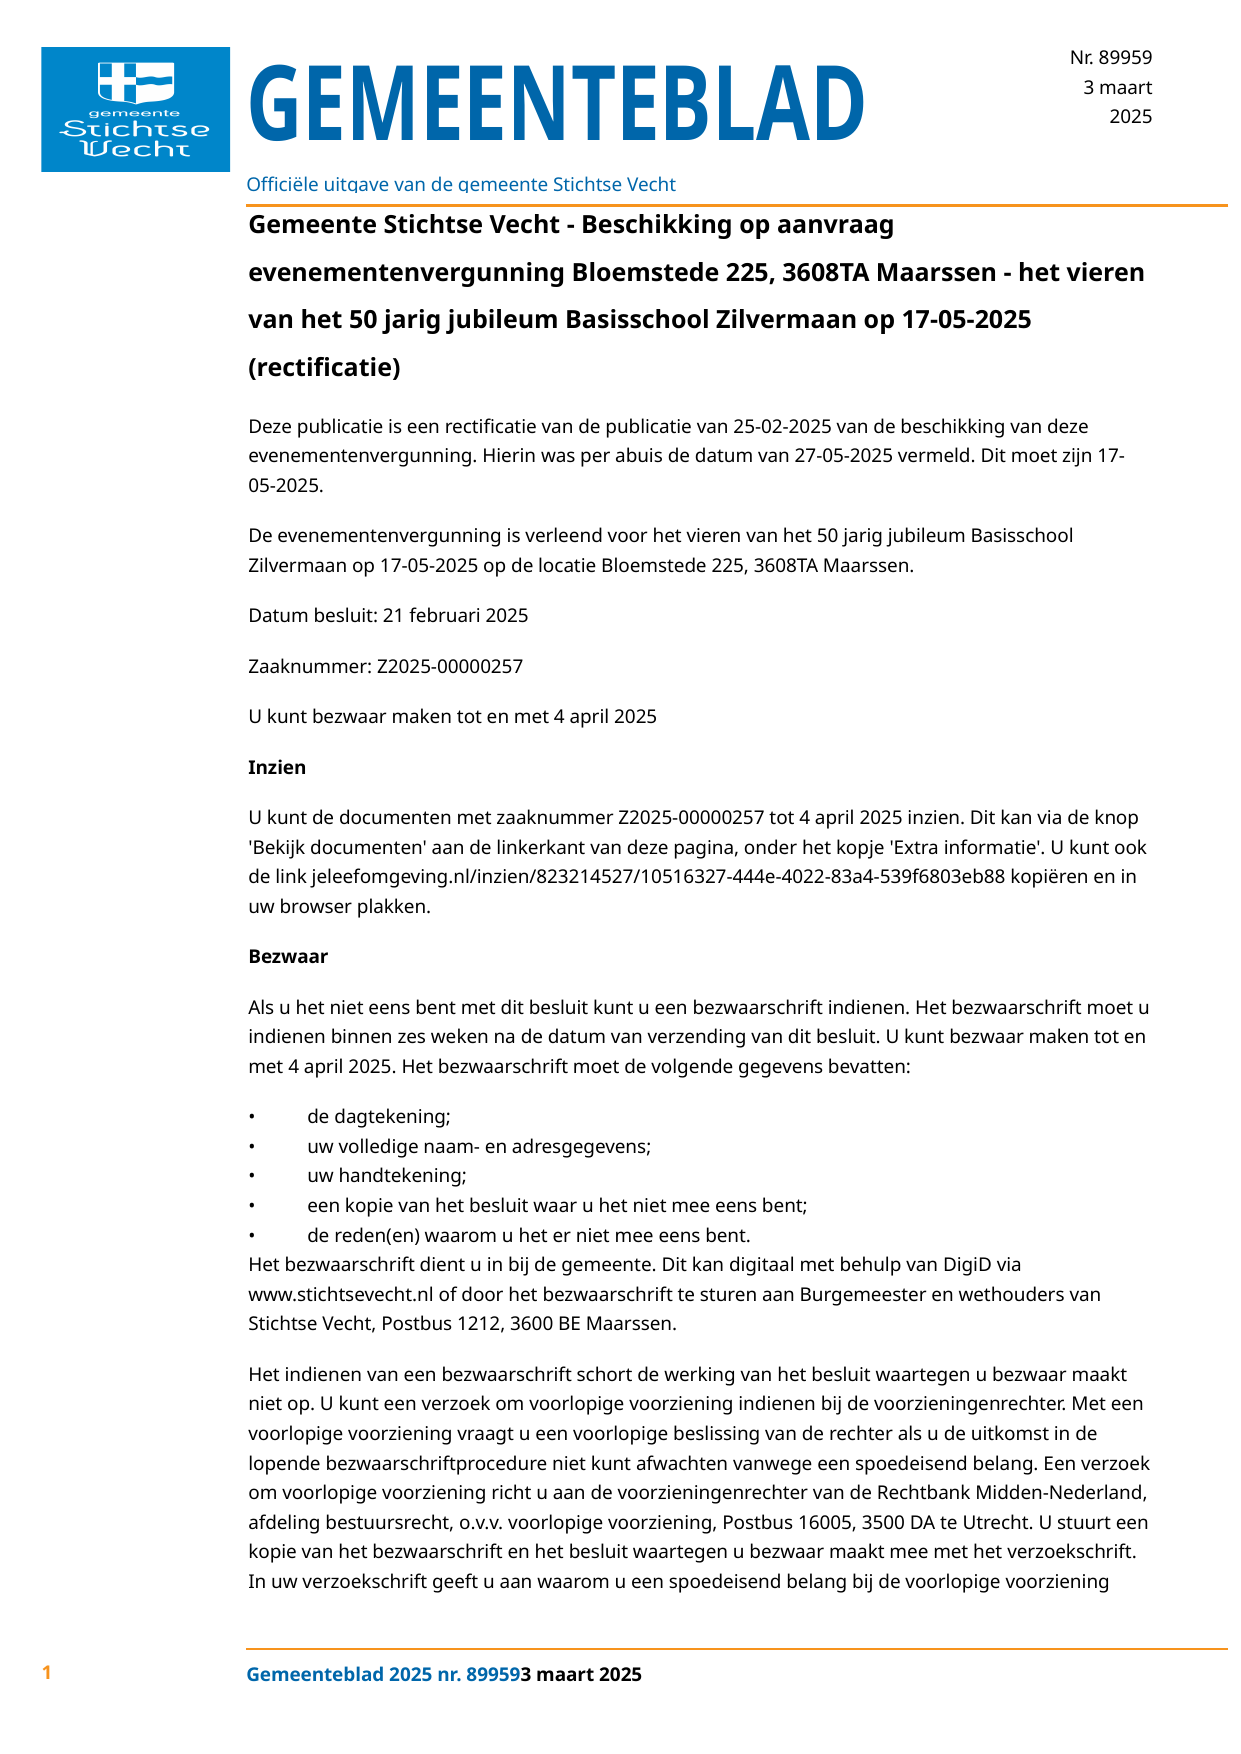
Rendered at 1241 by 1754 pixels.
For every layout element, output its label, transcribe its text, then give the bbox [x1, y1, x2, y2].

list een kopie van het besluit waar u het niet mee eens bent; [248, 1192, 1152, 1218]
picture [137, 63, 174, 103]
text Gemeente Stichtse Vecht - Beschikking op aanvraag evenementenvergunning Bloemstede 225, 3608TA Maarssen - het vieren van het 50 jarig jubileum Basisschool Zilvermaan op 17-05-2025 (rectificatie) [248, 207, 1152, 384]
text Deze publicatie is een rectificatie van de publicatie van 25-02-2025 van de beschikking van deze evenementenvergunning. Hierin was per abuis de datum van 27-05-2025 vermeld. Dit moet zijn 17-05-2025. [248, 413, 1152, 498]
list uw handtekening; [248, 1163, 1152, 1188]
list uw volledige naam- en adresgegevens; [248, 1133, 1152, 1159]
list de reden(en) waarom u het er niet mee eens bent. [248, 1222, 1152, 1248]
text De evenementenvergunning is verleend voor het vieren van het 50 jarig jubileum Basisschool Zilvermaan op 17-05-2025 op de locatie Bloemstede 225, 3608TA Maarssen. [248, 523, 1152, 578]
list de dagtekening; [248, 1103, 1152, 1129]
text Het indienen van een bezwaarschrift schort de werking van het besluit waartegen u bezwaar maakt niet op. U kunt een verzoek om voorlopige voorziening indienen bij de voorzieningenrechter. Met een voorlopige voorziening vraagt u een voorlopige beslissing van de rechter als u de uitkomst in de lopende bezwaarschriftprocedure niet kunt afwachten vanwege een spoedeisend belang. Een verzoek om voorlopige voorziening richt u aan de voorzieningenrechter van de Rechtbank Midden-Nederland, afdeling bestuursrecht, o.v.v. voorlopige voorziening, Postbus 16005, 3500 DA te Utrecht. U stuurt een kopie van het bezwaarschrift en het besluit waartegen u bezwaar maakt mee met het verzoekschrift. In uw verzoekschrift geeft u aan waarom u een spoedeisend belang bij de voorlopige voorziening [248, 1361, 1152, 1594]
text Als u het niet eens bent met dit besluit kunt u een bezwaarschrift indienen. Het bezwaarschrift moet u indienen binnen zes weken na de datum van verzending van dit besluit. U kunt bezwaar maken tot en met 4 april 2025. Het bezwaarschrift moet de volgende gegevens bevatten: [248, 994, 1152, 1079]
text Datum besluit: 21 februari 2025 [248, 603, 1152, 628]
text U kunt de documenten met zaaknummer Z2025-00000257 tot 4 april 2025 inzien. Dit kan via de knop 'Bekijk documenten' aan de linkerkant van deze pagina, onder het kopje 'Extra informatie'. U kunt ook de link jeleefomgeving.nl/inzien/823214527/10516327-444e-4022-83a4-539f6803eb88 kopiëren en in uw browser plakken. [248, 804, 1152, 919]
text Bezwaar [248, 943, 1152, 969]
text U kunt bezwaar maken tot en met 4 april 2025 [248, 703, 1152, 729]
text Inzien [248, 754, 1152, 780]
text Zaaknummer: Z2025-00000257 [248, 653, 1152, 679]
text Het bezwaarschrift dient u in bij de gemeente. Dit kan digitaal met behulp van DigiD via www.stichtsevecht.nl of door het bezwaarschrift te sturen aan Burgemeester en wethouders van Stichtse Vecht, Postbus 1212, 3600 BE Maarssen. [248, 1251, 1152, 1336]
picture [99, 63, 135, 101]
